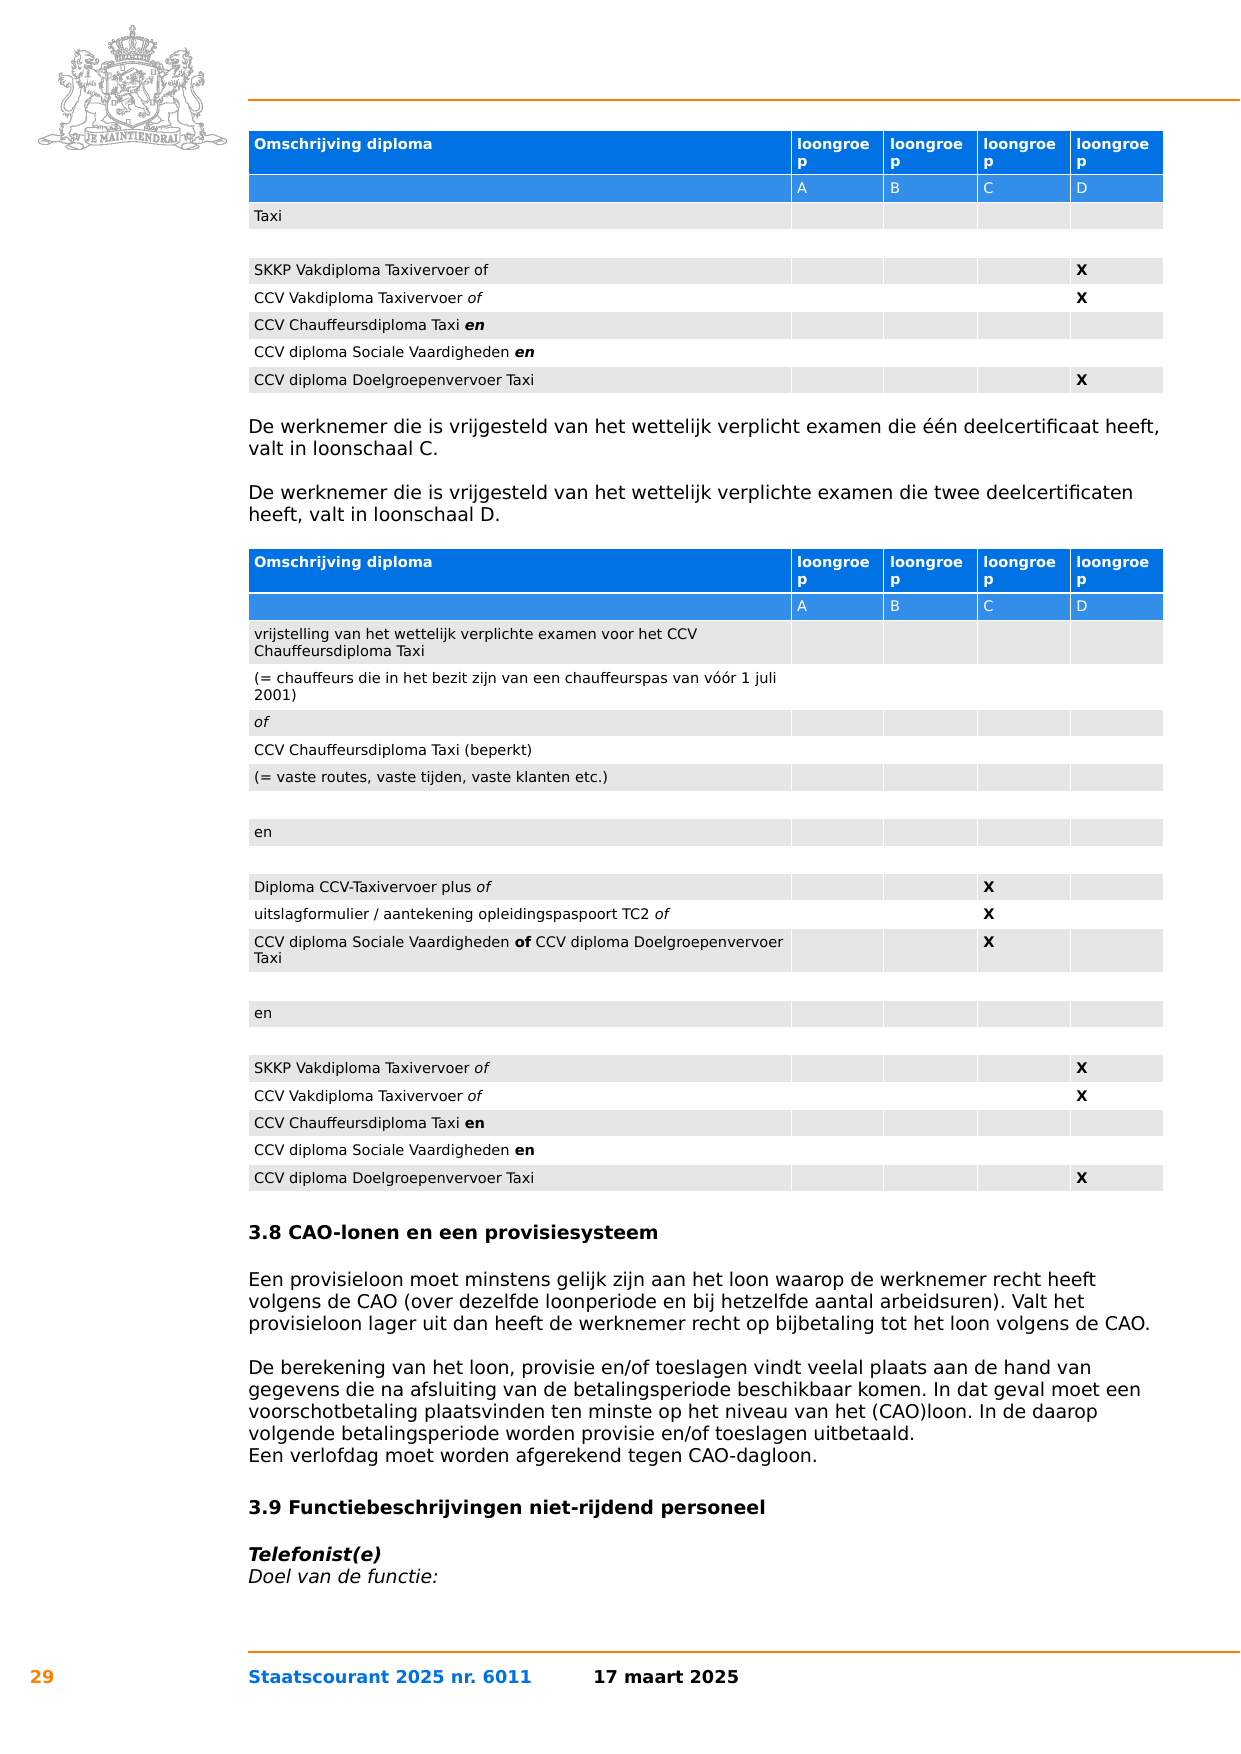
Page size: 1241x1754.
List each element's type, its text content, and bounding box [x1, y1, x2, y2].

table_cell [792, 874, 883, 900]
table_cell [792, 621, 883, 664]
table_cell [792, 665, 883, 708]
table_cell [1071, 819, 1163, 846]
table_cell CCV diploma Doelgroepenvervoer Taxi [249, 1165, 791, 1191]
table_cell [792, 1110, 883, 1136]
table_cell X [1071, 367, 1163, 393]
table_cell [884, 764, 977, 791]
table_cell CCV diploma Sociale Vaardigheden en [249, 1138, 791, 1164]
table_cell SKKP Vakdiploma Taxivervoer of [249, 258, 791, 284]
picture [38, 25, 227, 150]
table_cell [884, 285, 977, 311]
table_cell [978, 819, 1070, 846]
table_cell X [1071, 258, 1163, 284]
table_cell [249, 1028, 791, 1054]
table_cell [884, 847, 977, 873]
subtitle 3.9 Functiebeschrijvingen niet-rijdend personeel [248, 1497, 1163, 1519]
table_cell [1071, 973, 1163, 999]
table_cell [978, 312, 1070, 339]
table_cell [1071, 1028, 1163, 1054]
table_cell [884, 203, 977, 229]
text Een provisieloon moet minstens gelijk zijn aan het loon waarop de werknemer recht heeft volgens de CAO (over dezelfde loonperiode en bij hetzelfde aantal arbeidsuren). Valt het provisieloon lager uit dan heeft de werknemer recht op bijbetaling tot het loon volgens de CAO. [248, 1269, 1163, 1335]
table_cell [978, 285, 1070, 311]
table_cell [884, 819, 977, 846]
table_cell [978, 1165, 1070, 1191]
table_cell en [249, 1001, 791, 1027]
table_cell [884, 1083, 977, 1109]
table_cell [792, 764, 883, 791]
table_cell [792, 1001, 883, 1027]
table_cell [792, 929, 883, 972]
table_cell [1071, 230, 1163, 256]
table_header loongroep [1071, 131, 1163, 174]
table_header loongroep [978, 549, 1070, 592]
table_cell CCV Chauffeursdiploma Taxi en [249, 312, 791, 339]
table_cell (= vaste routes, vaste tijden, vaste klanten etc.) [249, 764, 791, 791]
table_cell [1071, 792, 1163, 818]
table_header loongroep [884, 131, 977, 174]
table_cell Diploma CCV-Taxivervoer plus of [249, 874, 791, 900]
table_cell [884, 1001, 977, 1027]
table_header loongroep [978, 131, 1070, 174]
table_cell A [792, 175, 883, 202]
text De berekening van het loon, provisie en/of toeslagen vindt veelal plaats aan de hand van gegevens die na afsluiting van de betalingsperiode beschikbaar komen. In dat geval moet een voorschotbetaling plaatsvinden ten minste op het niveau van het (CAO)loon. In de daarop volgende betalingsperiode worden provisie en/of toeslagen uitbetaald. [248, 1357, 1163, 1445]
table_cell [792, 973, 883, 999]
table_cell [884, 710, 977, 736]
table_cell [1071, 621, 1163, 664]
table_cell X [1071, 1055, 1163, 1082]
table_cell [792, 285, 883, 311]
table_cell A [792, 594, 883, 620]
table_cell (= chauffeurs die in het bezit zijn van een chauffeurspas van vóór 1 juli 2001) [249, 665, 791, 708]
table_cell [792, 792, 883, 818]
table_cell [884, 312, 977, 339]
table_cell [1071, 340, 1163, 366]
table_cell [792, 710, 883, 736]
table_cell CCV diploma Sociale Vaardigheden of CCV diploma Doelgroepenvervoer Taxi [249, 929, 791, 972]
table_cell [884, 737, 977, 763]
table_cell X [978, 929, 1070, 972]
table_cell [978, 1055, 1070, 1082]
table_cell [792, 1083, 883, 1109]
table_cell [884, 1110, 977, 1136]
text Doel van de functie: [248, 1566, 1163, 1588]
table_cell D [1071, 594, 1163, 620]
table_cell [1071, 929, 1163, 972]
table_cell vrijstelling van het wettelijk verplichte examen voor het CCV Chauffeursdiploma Taxi [249, 621, 791, 664]
table_cell [978, 1083, 1070, 1109]
table_cell [1071, 1001, 1163, 1027]
table_cell [884, 792, 977, 818]
table_cell [249, 230, 791, 256]
table_cell D [1071, 175, 1163, 202]
table_cell [884, 1138, 977, 1164]
table_cell X [978, 901, 1070, 928]
table_cell [978, 203, 1070, 229]
table_cell [1071, 901, 1163, 928]
text Een verlofdag moet worden afgerekend tegen CAO-dagloon. [248, 1445, 1163, 1467]
table_cell [884, 973, 977, 999]
table_cell [978, 764, 1070, 791]
table_header Omschrijving diploma [249, 549, 791, 592]
table_cell [1071, 874, 1163, 900]
table_cell [792, 367, 883, 393]
table_cell [792, 1028, 883, 1054]
table_header loongroep [884, 549, 977, 592]
table_cell [792, 847, 883, 873]
table_cell CCV Vakdiploma Taxivervoer of [249, 285, 791, 311]
table_cell [884, 621, 977, 664]
table_cell B [884, 594, 977, 620]
table_header loongroep [792, 549, 883, 592]
table_cell [249, 594, 791, 620]
table_cell [792, 258, 883, 284]
table_cell [792, 819, 883, 846]
table_cell X [978, 874, 1070, 900]
table_cell [249, 847, 791, 873]
table_cell [884, 665, 977, 708]
table_cell X [1071, 285, 1163, 311]
table_cell [978, 367, 1070, 393]
text Telefonist(e) [248, 1544, 1163, 1566]
table_cell [1071, 1138, 1163, 1164]
table_cell [978, 847, 1070, 873]
table_cell [884, 874, 977, 900]
table_cell [1071, 847, 1163, 873]
table_cell [978, 737, 1070, 763]
table_cell CCV diploma Sociale Vaardigheden en [249, 340, 791, 366]
table_cell of [249, 710, 791, 736]
table_cell [792, 1138, 883, 1164]
table_cell [884, 1055, 977, 1082]
table_cell [1071, 710, 1163, 736]
text De werknemer die is vrijgesteld van het wettelijk verplicht examen die één deelcertificaat heeft, valt in loonschaal C. [248, 416, 1163, 460]
text De werknemer die is vrijgesteld van het wettelijk verplichte examen die twee deelcertificaten heeft, valt in loonschaal D. [248, 482, 1163, 526]
table_cell uitslagformulier / aantekening opleidingspaspoort TC2 of [249, 901, 791, 928]
table_cell CCV Chauffeursdiploma Taxi en [249, 1110, 791, 1136]
table_cell [978, 621, 1070, 664]
table_cell [1071, 665, 1163, 708]
table_cell [884, 340, 977, 366]
table_cell [792, 901, 883, 928]
table_cell [249, 792, 791, 818]
table_cell [978, 1138, 1070, 1164]
table_cell [1071, 1110, 1163, 1136]
table_cell [978, 665, 1070, 708]
table_cell [792, 340, 883, 366]
table_cell [978, 792, 1070, 818]
table_cell CCV Chauffeursdiploma Taxi (beperkt) [249, 737, 791, 763]
table_cell [884, 1165, 977, 1191]
table_cell [978, 1028, 1070, 1054]
table_cell [792, 230, 883, 256]
table_cell [884, 258, 977, 284]
table_cell [978, 973, 1070, 999]
table_cell [792, 1055, 883, 1082]
subtitle 3.8 CAO-lonen en een provisiesysteem [248, 1222, 1163, 1244]
table_cell [792, 203, 883, 229]
table_cell [1071, 203, 1163, 229]
table_cell [884, 929, 977, 972]
table_header Omschrijving diploma [249, 131, 791, 174]
table_header loongroep [1071, 549, 1163, 592]
table_cell en [249, 819, 791, 846]
table_cell C [978, 175, 1070, 202]
table_cell SKKP Vakdiploma Taxivervoer of [249, 1055, 791, 1082]
table_cell [884, 230, 977, 256]
table_cell [884, 1028, 977, 1054]
table_cell [249, 973, 791, 999]
table_cell [792, 312, 883, 339]
table_cell [978, 258, 1070, 284]
table_cell [884, 901, 977, 928]
table_cell [978, 340, 1070, 366]
table_cell X [1071, 1083, 1163, 1109]
table_cell [1071, 312, 1163, 339]
table_header loongroep [792, 131, 883, 174]
table_cell [884, 367, 977, 393]
table_cell [792, 1165, 883, 1191]
table_cell [978, 230, 1070, 256]
table_cell [978, 1001, 1070, 1027]
table_cell [978, 710, 1070, 736]
table_cell [249, 175, 791, 202]
table_cell [978, 1110, 1070, 1136]
table_cell CCV diploma Doelgroepenvervoer Taxi [249, 367, 791, 393]
table_cell [792, 737, 883, 763]
table_cell CCV Vakdiploma Taxivervoer of [249, 1083, 791, 1109]
table_cell B [884, 175, 977, 202]
table_cell [1071, 737, 1163, 763]
table_cell Taxi [249, 203, 791, 229]
table_cell [1071, 764, 1163, 791]
table_cell X [1071, 1165, 1163, 1191]
table_cell C [978, 594, 1070, 620]
